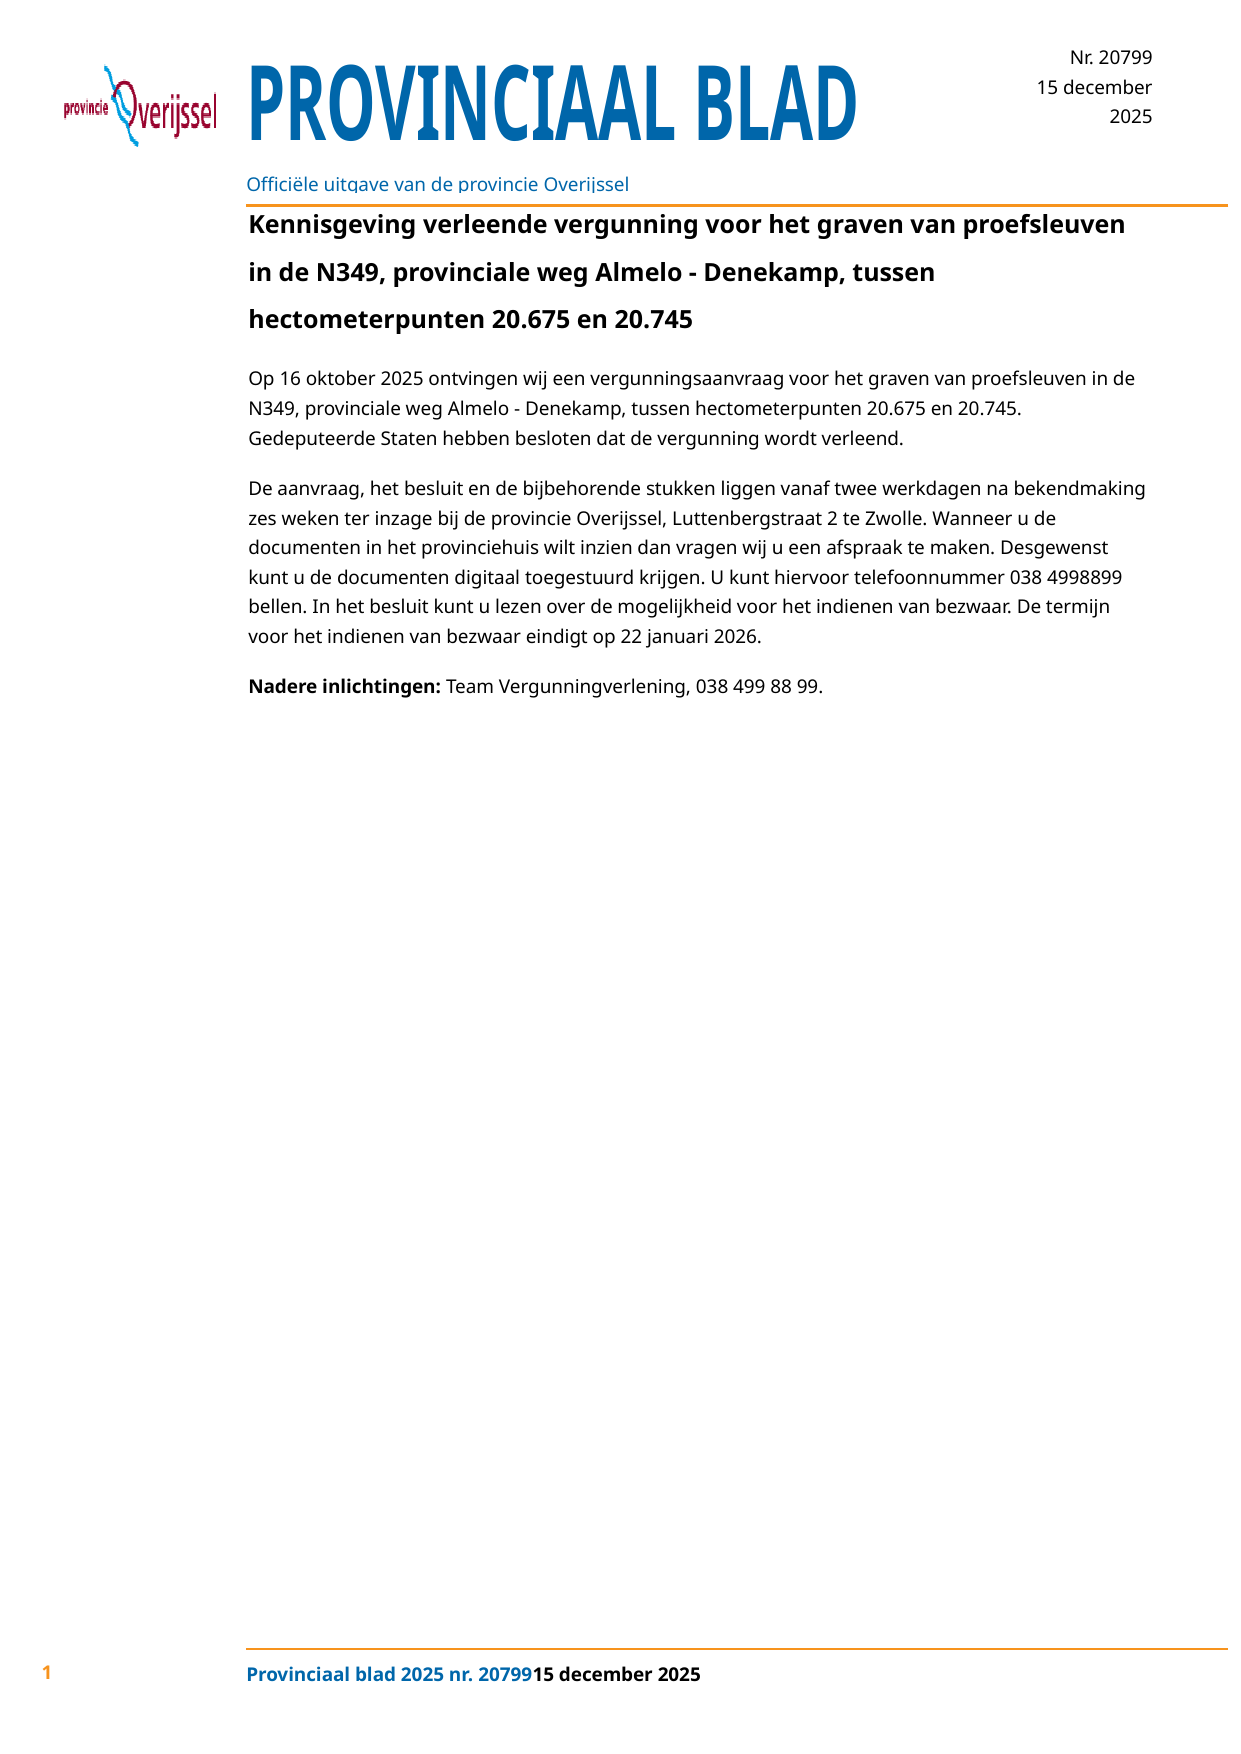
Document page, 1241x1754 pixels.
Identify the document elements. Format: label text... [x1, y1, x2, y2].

text Op 16 oktober 2025 ontvingen wij een vergunningsaanvraag voor het graven van proefsleuven in de N349, provinciale weg Almelo - Denekamp, tussen hectometerpunten 20.675 en 20.745. Gedeputeerde Staten hebben besloten dat de vergunning wordt verleend. [248, 366, 1152, 450]
text Nadere inlichtingen: Team Vergunningverlening, 038 499 88 99. [248, 673, 1152, 699]
picture [41, 47, 231, 172]
text Kennisgeving verleende vergunning voor het graven van proefsleuven in de N349, provinciale weg Almelo - Denekamp, tussen hectometerpunten 20.675 en 20.745 [248, 207, 1152, 336]
text De aanvraag, het besluit en de bijbehorende stukken liggen vanaf twee werkdagen na bekendmaking zes weken ter inzage bij de provincie Overijssel, Luttenbergstraat 2 te Zwolle. Wanneer u de documenten in het provinciehuis wilt inzien dan vragen wij u een afspraak te maken. Desgewenst kunt u de documenten digitaal toegestuurd krijgen. U kunt hiervoor telefoonnummer 038 4998899 bellen. In het besluit kunt u lezen over de mogelijkheid voor het indienen van bezwaar. De termijn voor het indienen van bezwaar eindigt op 22 januari 2026. [248, 475, 1152, 649]
